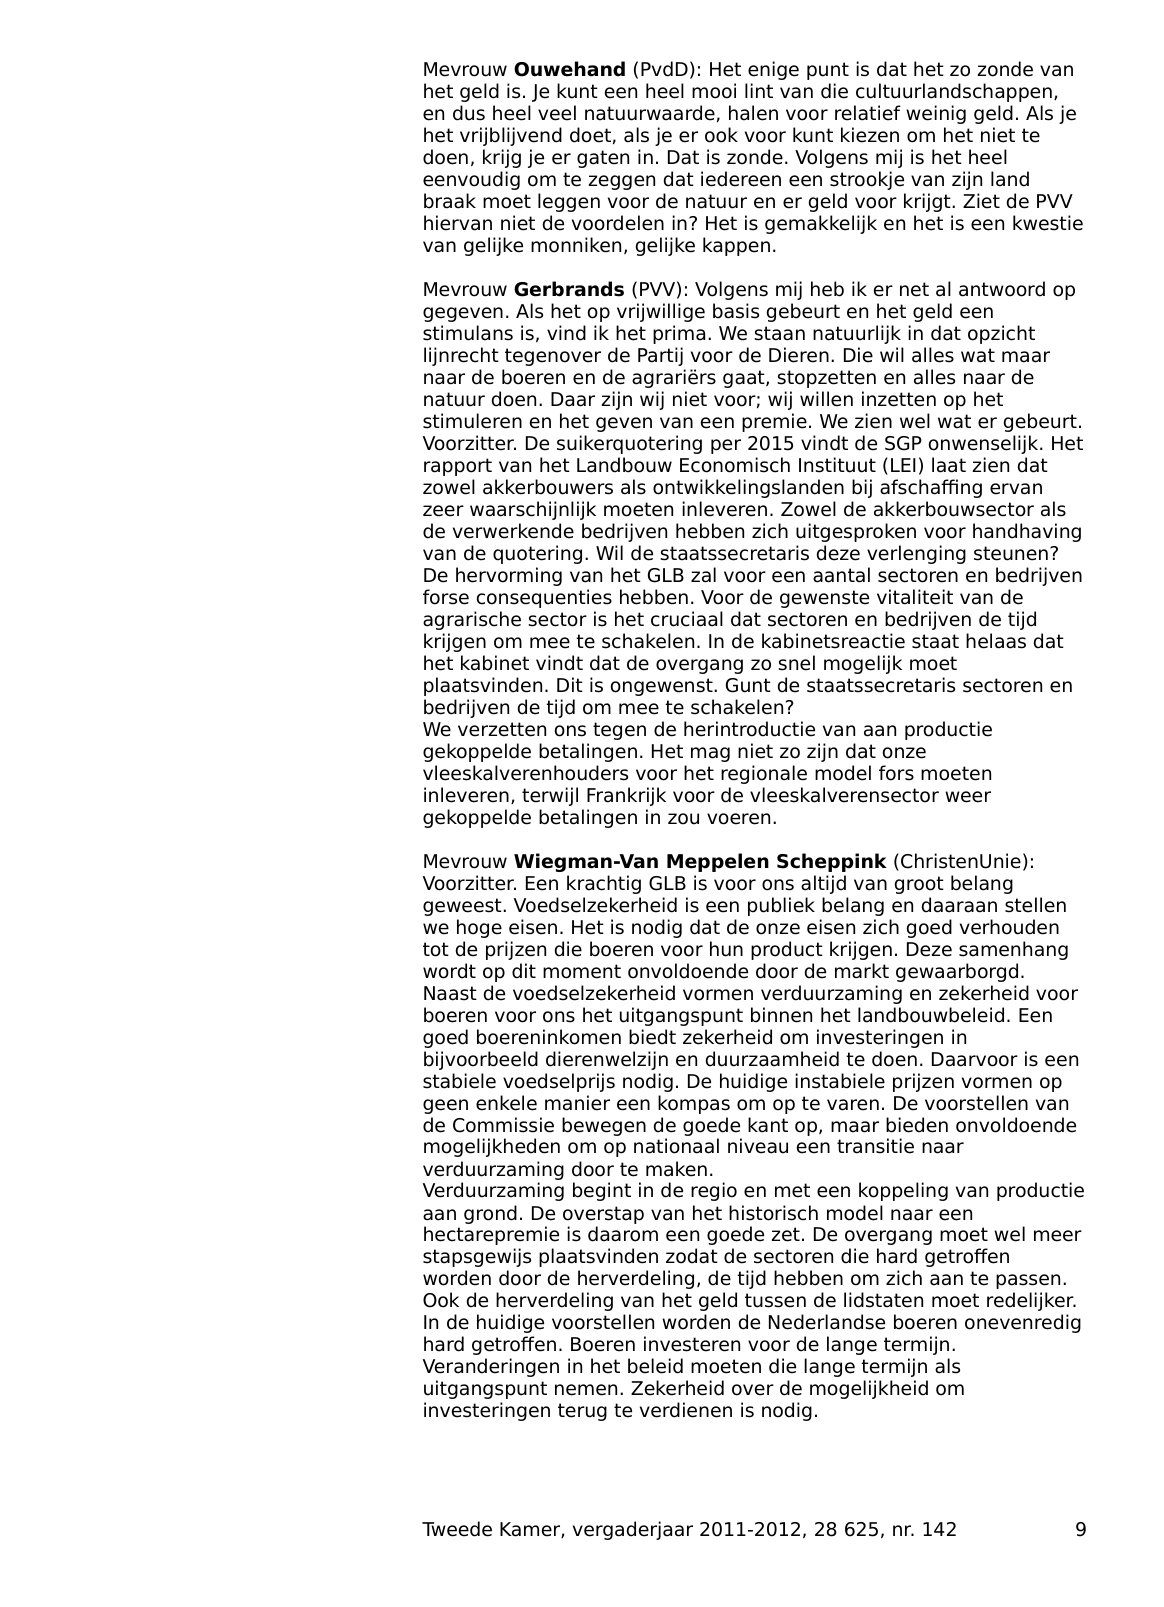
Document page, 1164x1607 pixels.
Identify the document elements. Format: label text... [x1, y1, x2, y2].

text Voorzitter. De suikerquotering per 2015 vindt de SGP onwenselijk. Het rapport van het Landbouw Economisch Instituut (LEI) laat zien dat zowel akkerbouwers als ontwikkelingslanden bij afschaffing ervan zeer waarschijnlijk moeten inleveren. Zowel de akkerbouwsector als de verwerkende bedrijven hebben zich uitgesproken voor handhaving van de quotering. Wil de staatssecretaris deze verlenging steunen? [422, 433, 1087, 565]
text Ook de herverdeling van het geld tussen de lidstaten moet redelijker. In de huidige voorstellen worden de Nederlandse boeren onevenredig hard getroffen. Boeren investeren voor de lange termijn. Veranderingen in het beleid moeten die lange termijn als uitgangspunt nemen. Zekerheid over de mogelijkheid om investeringen terug te verdienen is nodig. [422, 1290, 1087, 1422]
text Mevrouw Ouwehand (PvdD): Het enige punt is dat het zo zonde van het geld is. Je kunt een heel mooi lint van die cultuurlandschappen, en dus heel veel natuurwaarde, halen voor relatief weinig geld. Als je het vrijblijvend doet, als je er ook voor kunt kiezen om het niet te doen, krijg je er gaten in. Dat is zonde. Volgens mij is het heel eenvoudig om te zeggen dat iedereen een strookje van zijn land braak moet leggen voor de natuur en er geld voor krijgt. Ziet de PVV hiervan niet de voordelen in? Het is gemakkelijk en het is een kwestie van gelijke monniken, gelijke kappen. [422, 59, 1087, 257]
text Naast de voedselzekerheid vormen verduurzaming en zekerheid voor boeren voor ons het uitgangspunt binnen het landbouwbeleid. Een goed boereninkomen biedt zekerheid om investeringen in bijvoorbeeld dierenwelzijn en duurzaamheid te doen. Daarvoor is een stabiele voedselprijs nodig. De huidige instabiele prijzen vormen op geen enkele manier een kompas om op te varen. De voorstellen van de Commissie bewegen de goede kant op, maar bieden onvoldoende mogelijkheden om op nationaal niveau een transitie naar verduurzaming door te maken. [422, 983, 1087, 1180]
text De hervorming van het GLB zal voor een aantal sectoren en bedrijven forse consequenties hebben. Voor de gewenste vitaliteit van de agrarische sector is het cruciaal dat sectoren en bedrijven de tijd krijgen om mee te schakelen. In de kabinetsreactie staat helaas dat het kabinet vindt dat de overgang zo snel mogelijk moet plaatsvinden. Dit is ongewenst. Gunt de staatssecretaris sectoren en bedrijven de tijd om mee te schakelen? [422, 565, 1087, 719]
text We verzetten ons tegen de herintroductie van aan productie gekoppelde betalingen. Het mag niet zo zijn dat onze vleeskalverenhouders voor het regionale model fors moeten inleveren, terwijl Frankrijk voor de vleeskalverensector weer gekoppelde betalingen in zou voeren. [422, 719, 1087, 828]
text Verduurzaming begint in de regio en met een koppeling van productie aan grond. De overstap van het historisch model naar een hectarepremie is daarom een goede zet. De overgang moet wel meer stapsgewijs plaatsvinden zodat de sectoren die hard getroffen worden door de herverdeling, de tijd hebben om zich aan te passen. [422, 1180, 1087, 1290]
text Mevrouw Wiegman-Van Meppelen Scheppink (ChristenUnie): Voorzitter. Een krachtig GLB is voor ons altijd van groot belang geweest. Voedselzekerheid is een publiek belang en daaraan stellen we hoge eisen. Het is nodig dat de onze eisen zich goed verhouden tot de prijzen die boeren voor hun product krijgen. Deze samenhang wordt op dit moment onvoldoende door de markt gewaarborgd. [422, 851, 1087, 983]
text Mevrouw Gerbrands (PVV): Volgens mij heb ik er net al antwoord op gegeven. Als het op vrijwillige basis gebeurt en het geld een stimulans is, vind ik het prima. We staan natuurlijk in dat opzicht lijnrecht tegenover de Partij voor de Dieren. Die wil alles wat maar naar de boeren en de agrariërs gaat, stopzetten en alles naar de natuur doen. Daar zijn wij niet voor; wij willen inzetten op het stimuleren en het geven van een premie. We zien wel wat er gebeurt. [422, 279, 1087, 433]
